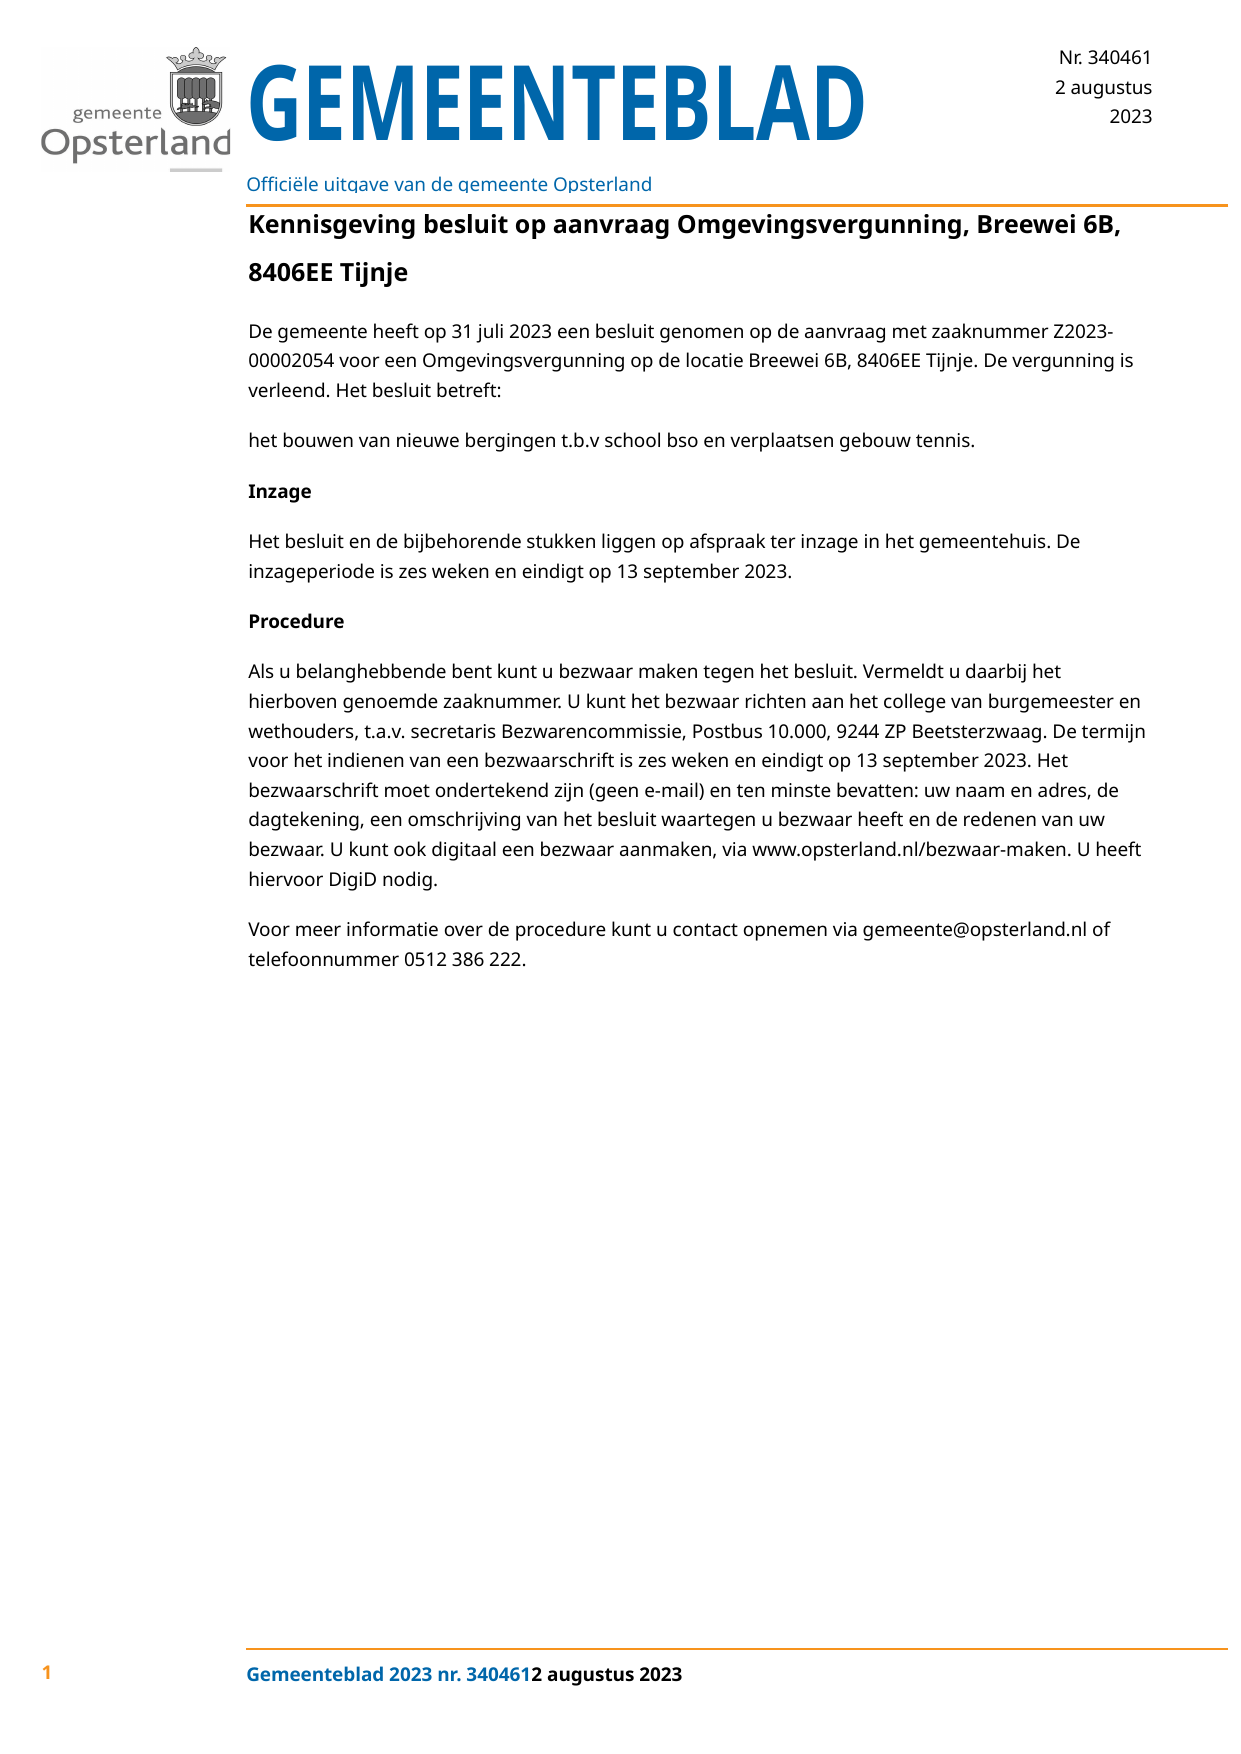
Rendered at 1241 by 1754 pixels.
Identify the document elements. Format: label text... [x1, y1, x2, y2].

text het bouwen van nieuwe bergingen t.b.v school bso en verplaatsen gebouw tennis. [248, 427, 1152, 453]
text De gemeente heeft op 31 juli 2023 een besluit genomen op de aanvraag met zaaknummer Z2023-00002054 voor een Omgevingsvergunning op de locatie Breewei 6B, 8406EE Tijnje. De vergunning is verleend. Het besluit betreft: [248, 318, 1152, 403]
text Voor meer informatie over de procedure kunt u contact opnemen via gemeente@opsterland.nl of telefoonnummer 0512 386 222. [248, 916, 1152, 972]
text Als u belanghebbende bent kunt u bezwaar maken tegen het besluit. Vermeldt u daarbij het hierboven genoemde zaaknummer. U kunt het bezwaar richten aan het college van burgemeester en wethouders, t.a.v. secretaris Bezwarencommissie, Postbus 10.000, 9244 ZP Beetsterzwaag. De termijn voor het indienen van een bezwaarschrift is zes weken en eindigt op 13 september 2023. Het bezwaarschrift moet ondertekend zijn (geen e-mail) en ten minste bevatten: uw naam en adres, de dagtekening, een omschrijving van het besluit waartegen u bezwaar heeft en de redenen van uw bezwaar. U kunt ook digitaal een bezwaar aanmaken, via www.opsterland.nl/bezwaar-maken. U heeft hiervoor DigiD nodig. [248, 659, 1152, 892]
text Kennisgeving besluit op aanvraag Omgevingsvergunning, Breewei 6B, 8406EE Tijnje [248, 207, 1152, 288]
text Procedure [248, 608, 1152, 634]
text Inzage [248, 478, 1152, 504]
picture [41, 47, 231, 172]
text Het besluit en de bijbehorende stukken liggen op afspraak ter inzage in het gemeentehuis. De inzageperiode is zes weken en eindigt op 13 september 2023. [248, 528, 1152, 584]
